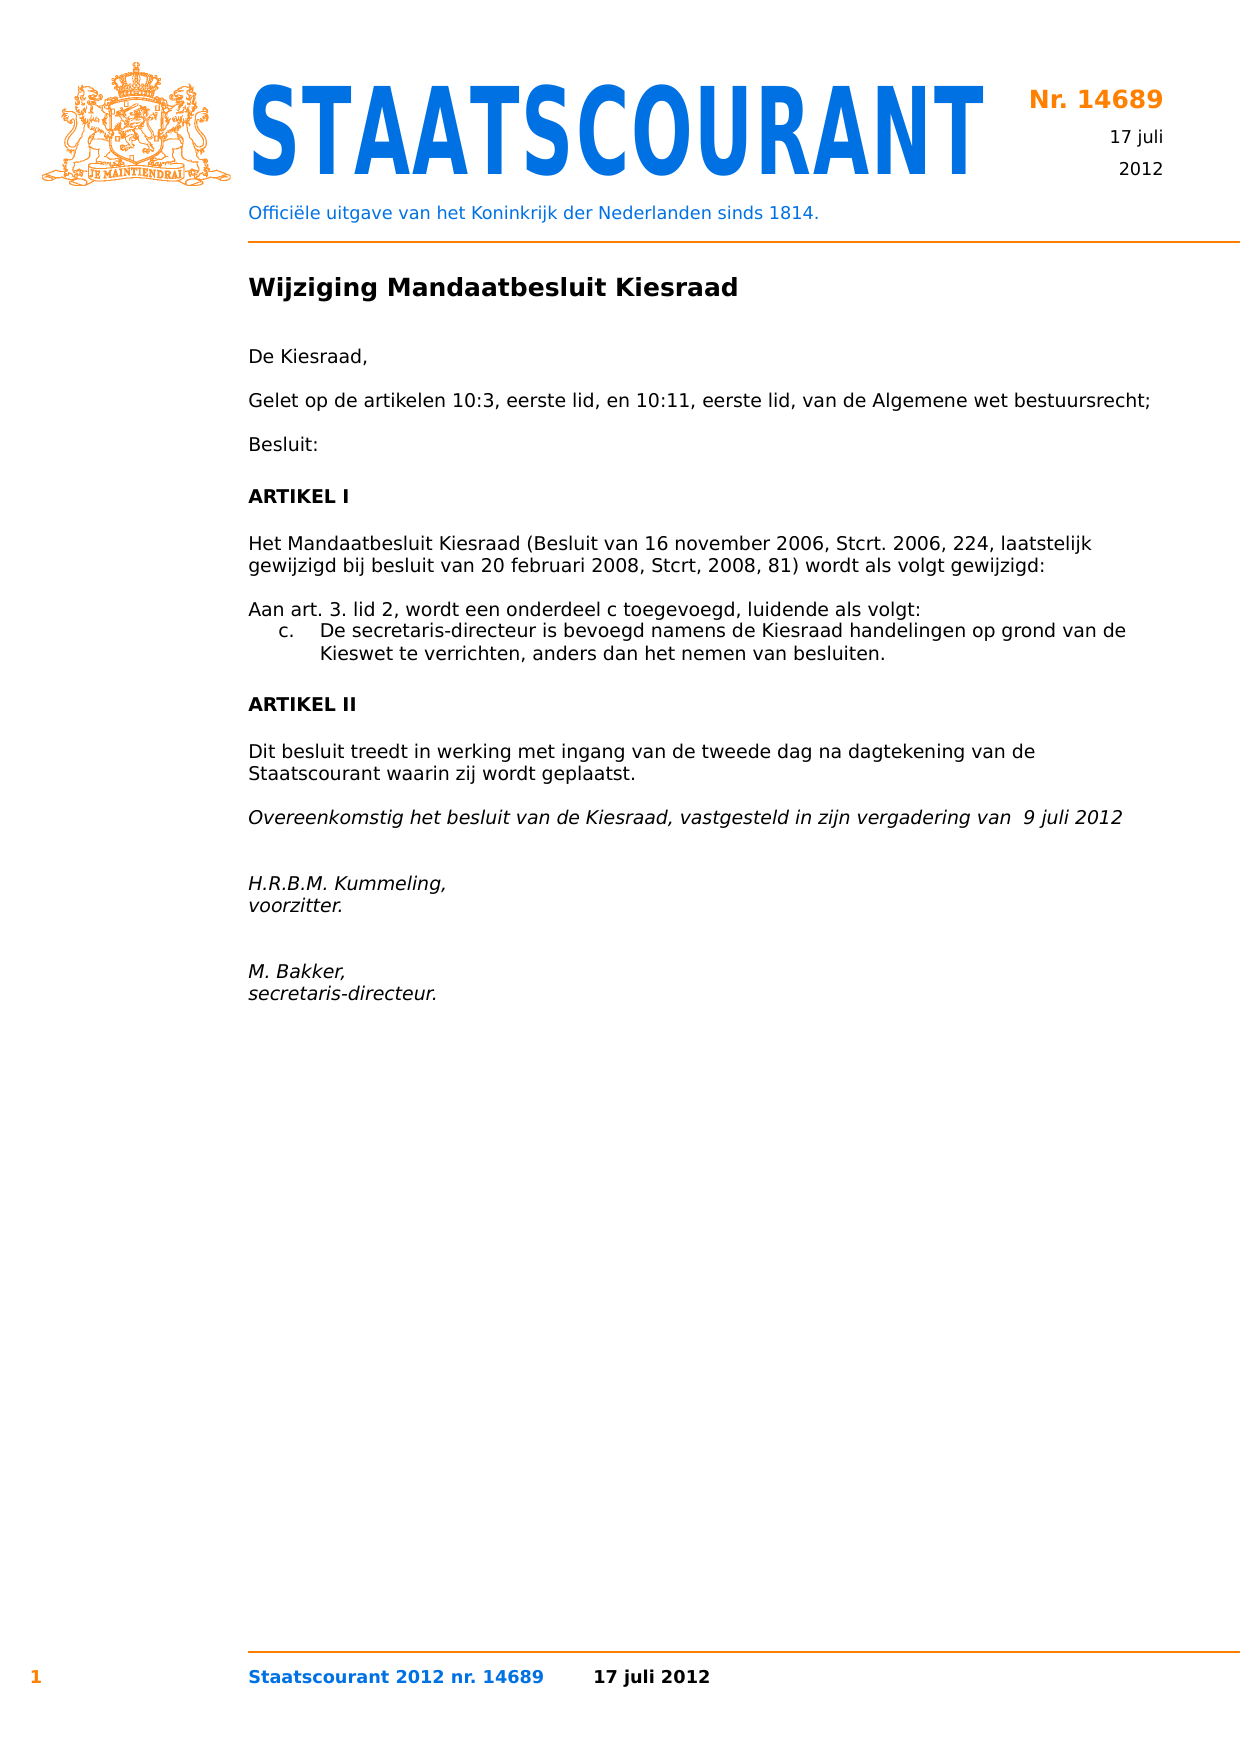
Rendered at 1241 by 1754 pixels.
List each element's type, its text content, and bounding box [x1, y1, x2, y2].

text Het Mandaatbesluit Kiesraad (Besluit van 16 november 2006, Stcrt. 2006, 224, laatstelijk gewijzigd bij besluit van 20 februari 2008, Stcrt, 2008, 81) wordt als volgt gewijzigd: [248, 533, 1163, 577]
table_header Nr. 14689 [998, 62, 1240, 121]
table_cell 17 juli [998, 121, 1240, 153]
text M. Bakker, secretaris-directeur. [248, 939, 1163, 1005]
text Aan art. 3. lid 2, wordt een onderdeel c toegevoegd, luidende als volgt: [248, 598, 1163, 620]
text De Kiesraad, [248, 346, 1163, 368]
table_header [25, 62, 248, 241]
text Gelet op de artikelen 10:3, eerste lid, en 10:11, eerste lid, van de Algemene wet bestuursrecht; [248, 390, 1163, 412]
text Overeenkomstig het besluit van de Kiesraad, vastgesteld in zijn vergadering van 9 juli 2012 [248, 807, 1163, 829]
text H.R.B.M. Kummeling, voorzitter. [248, 851, 1163, 917]
subtitle ARTIKEL II [248, 694, 1163, 716]
table_cell 2012 [998, 153, 1240, 203]
picture [41, 62, 231, 186]
subtitle Wijziging Mandaatbesluit Kiesraad [248, 273, 1163, 302]
table_cell Officiële uitgave van het Koninkrijk der Nederlanden sinds 1814. [248, 203, 1240, 241]
table_header STAATSCOURANT [248, 62, 998, 203]
text Besluit: [248, 434, 1163, 456]
text c. De secretaris-directeur is bevoegd namens de Kiesraad handelingen op grond van de Kieswet te verrichten, anders dan het nemen van besluiten. [278, 620, 1163, 664]
subtitle ARTIKEL I [248, 486, 1163, 508]
text Dit besluit treedt in werking met ingang van de tweede dag na dagtekening van de Staatscourant waarin zij wordt geplaatst. [248, 741, 1163, 785]
